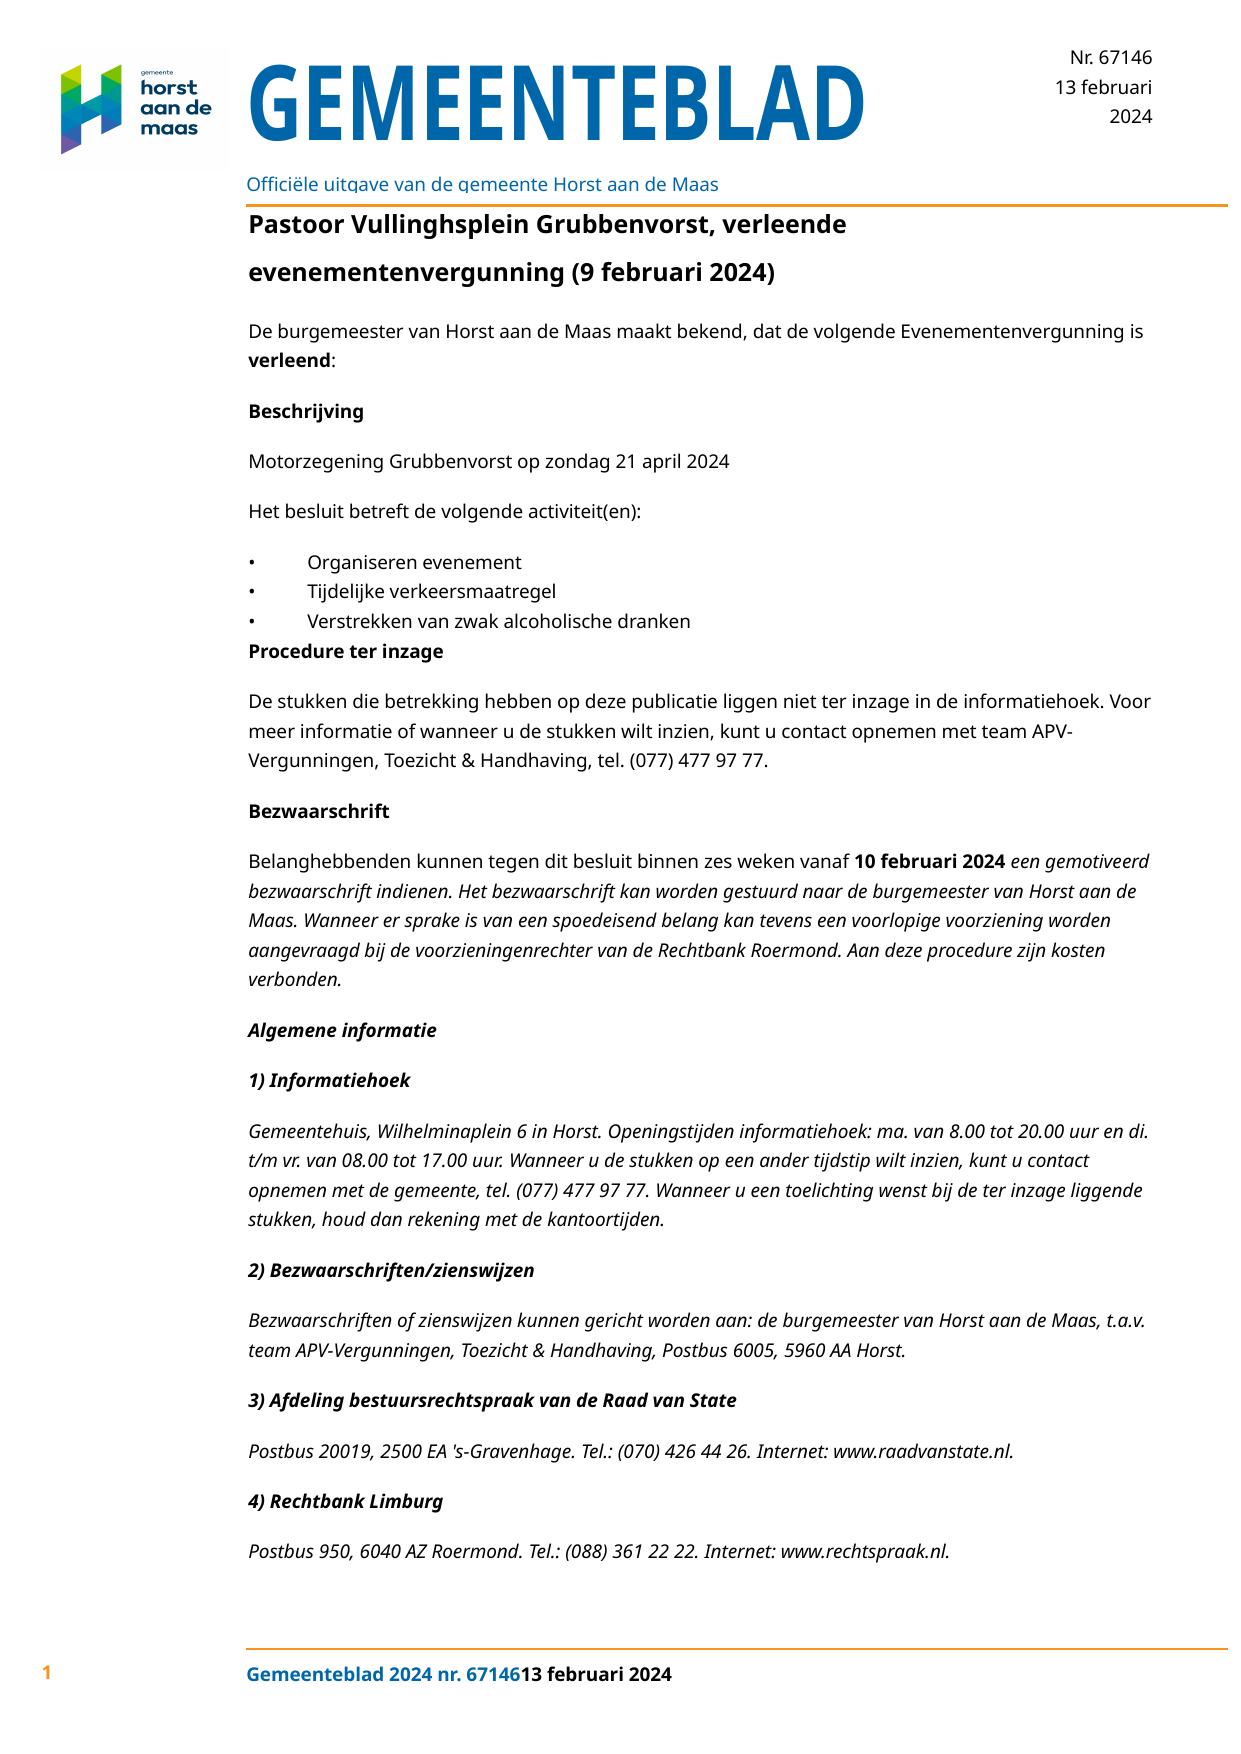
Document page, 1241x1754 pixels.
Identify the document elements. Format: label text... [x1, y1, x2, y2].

text Procedure ter inzage [248, 638, 1152, 664]
text 4) Rechtbank Limburg [248, 1488, 1152, 1514]
list Tijdelijke verkeersmaatregel [248, 579, 1152, 604]
text Belanghebbenden kunnen tegen dit besluit binnen zes weken vanaf 10 februari 2024 een gemotiveerd bezwaarschrift indienen. Het bezwaarschrift kan worden gestuurd naar de burgemeester van Horst aan de Maas. Wanneer er sprake is van een spoedeisend belang kan tevens een voorlopige voorziening worden aangevraagd bij de voorzieningenrechter van de Rechtbank Roermond. Aan deze procedure zijn kosten verbonden. [248, 848, 1152, 992]
text Pastoor Vullinghsplein Grubbenvorst, verleende evenementenvergunning (9 februari 2024) [248, 207, 1152, 288]
text 1) Informatiehoek [248, 1067, 1152, 1093]
picture [41, 47, 231, 172]
list Organiseren evenement [248, 549, 1152, 575]
text Bezwaarschriften of zienswijzen kunnen gericht worden aan: de burgemeester van Horst aan de Maas, t.a.v. team APV-Vergunningen, Toezicht & Handhaving, Postbus 6005, 5960 AA Horst. [248, 1307, 1152, 1363]
text Het besluit betreft de volgende activiteit(en): [248, 499, 1152, 524]
text De burgemeester van Horst aan de Maas maakt bekend, dat de volgende Evenementenvergunning is verleend: [248, 318, 1152, 373]
text 3) Afdeling bestuursrechtspraak van de Raad van State [248, 1387, 1152, 1413]
text Beschrijving [248, 398, 1152, 424]
text Postbus 20019, 2500 EA 's-Gravenhage. Tel.: (070) 426 44 26. Internet: www.raadvanstate.nl. [248, 1438, 1152, 1464]
list Verstrekken van zwak alcoholische dranken [248, 608, 1152, 634]
text Algemene informatie [248, 1017, 1152, 1043]
text 2) Bezwaarschriften/zienswijzen [248, 1257, 1152, 1283]
text Postbus 950, 6040 AZ Roermond. Tel.: (088) 361 22 22. Internet: www.rechtspraak.nl. [248, 1539, 1152, 1564]
text Bezwaarschrift [248, 798, 1152, 824]
text Motorzegening Grubbenvorst op zondag 21 april 2024 [248, 448, 1152, 474]
text Gemeentehuis, Wilhelminaplein 6 in Horst. Openingstijden informatiehoek: ma. van 8.00 tot 20.00 uur en di. t/m vr. van 08.00 tot 17.00 uur. Wanneer u de stukken op een ander tijdstip wilt inzien, kunt u contact opnemen met de gemeente, tel. (077) 477 97 77. Wanneer u een toelichting wenst bij de ter inzage liggende stukken, houd dan rekening met de kantoortijden. [248, 1118, 1152, 1232]
text De stukken die betrekking hebben op deze publicatie liggen niet ter inzage in de informatiehoek. Voor meer informatie of wanneer u de stukken wilt inzien, kunt u contact opnemen met team APV-Vergunningen, Toezicht & Handhaving, tel. (077) 477 97 77. [248, 688, 1152, 773]
